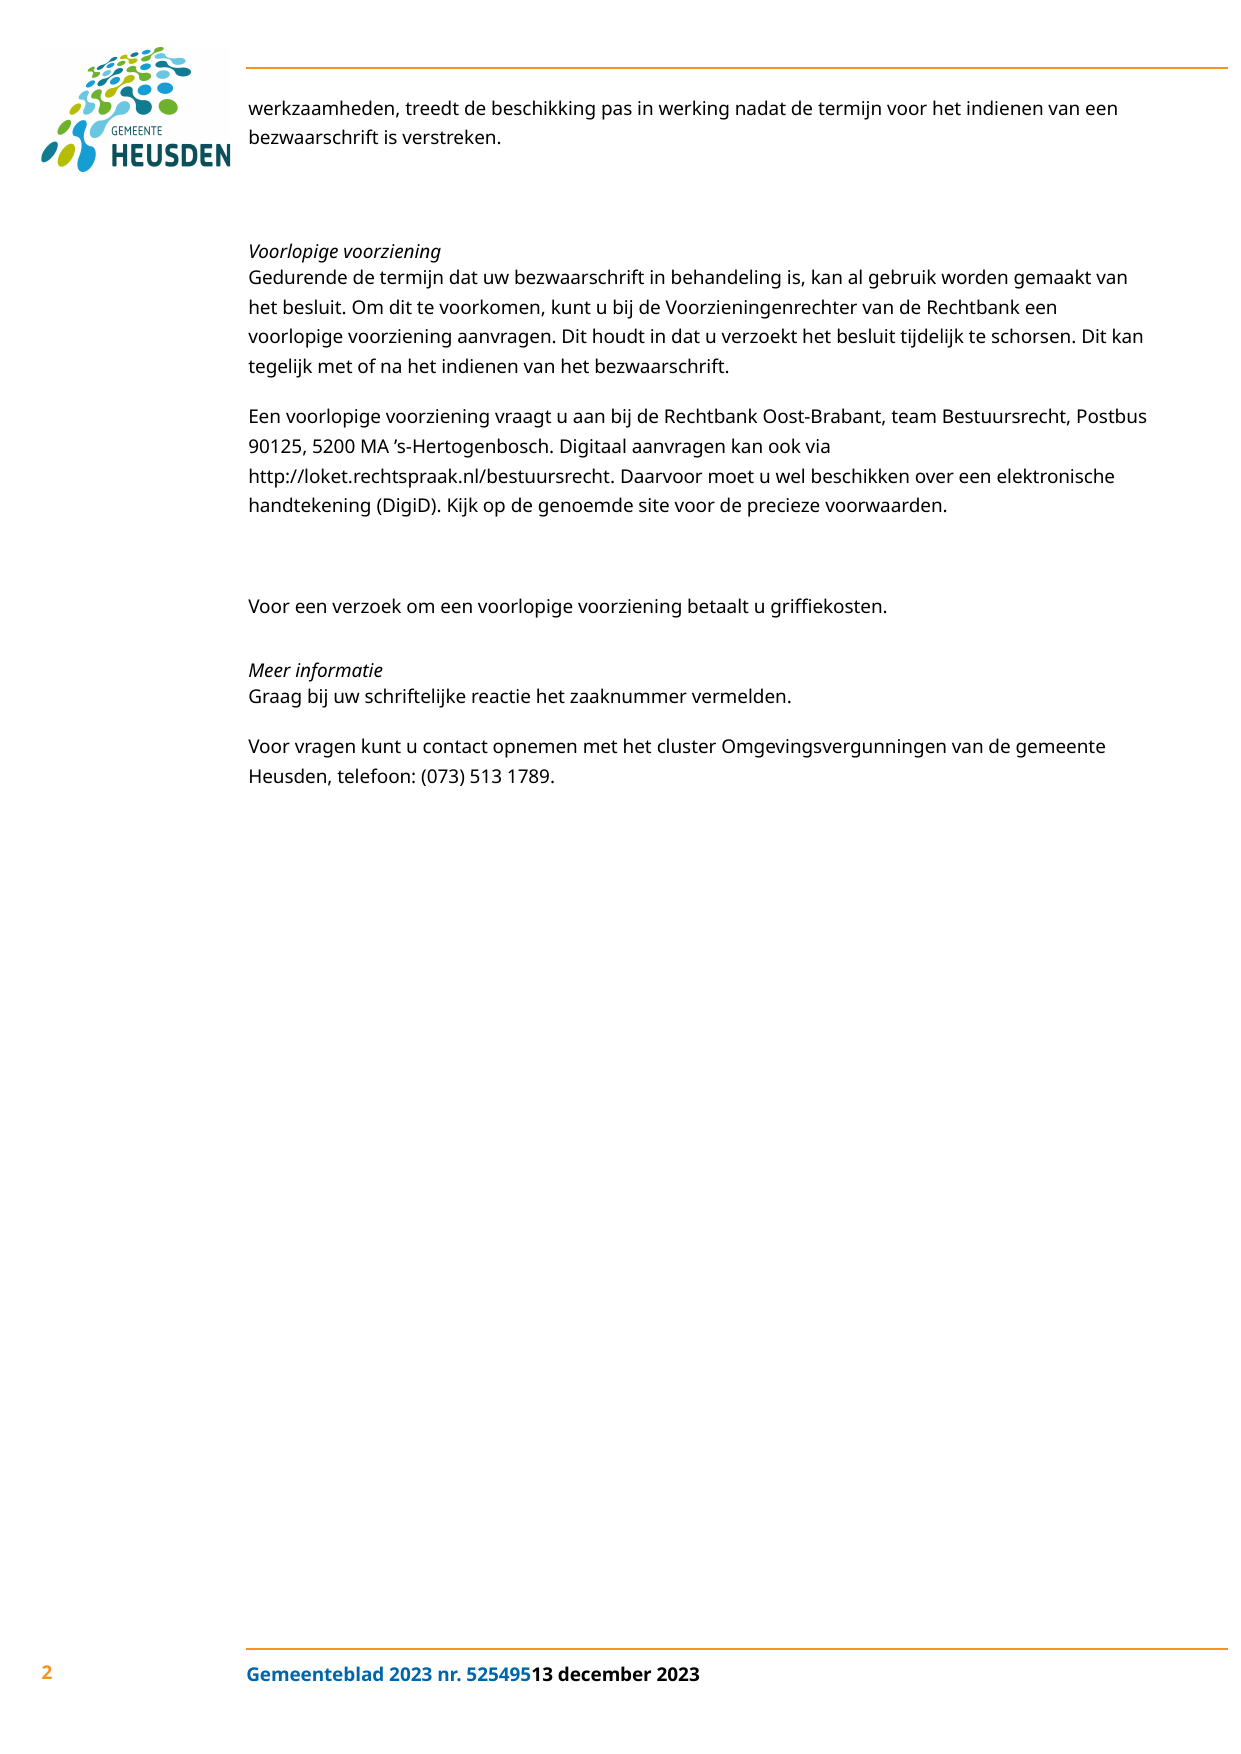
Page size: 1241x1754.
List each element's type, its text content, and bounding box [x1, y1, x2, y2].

text Voorlopige voorziening [248, 239, 1152, 264]
text Graag bij uw schriftelijke reactie het zaaknummer vermelden. [248, 683, 1152, 709]
text werkzaamheden, treedt de beschikking pas in werking nadat de termijn voor het indienen van een bezwaarschrift is verstreken. [248, 95, 1152, 150]
text Voor een verzoek om een voorlopige voorziening betaalt u griffiekosten. [248, 593, 1152, 619]
text Voor vragen kunt u contact opnemen met het cluster Omgevingsvergunningen van de gemeente Heusden, telefoon: (073) 513 1789. [248, 733, 1152, 789]
text Meer informatie [248, 657, 1152, 683]
text Een voorlopige voorziening vraagt u aan bij de Rechtbank Oost-Brabant, team Bestuursrecht, Postbus 90125, 5200 MA ’s-Hertogenbosch. Digitaal aanvragen kan ook via http://loket.rechtspraak.nl/bestuursrecht. Daarvoor moet u wel beschikken over een elektronische handtekening (DigiD). Kijk op de genoemde site voor de precieze voorwaarden. [248, 404, 1152, 518]
picture [41, 47, 231, 172]
text Gedurende de termijn dat uw bezwaarschrift in behandeling is, kan al gebruik worden gemaakt van het besluit. Om dit te voorkomen, kunt u bij de Voorzieningenrechter van de Rechtbank een voorlopige voorziening aanvragen. Dit houdt in dat u verzoekt het besluit tijdelijk te schorsen. Dit kan tegelijk met of na het indienen van het bezwaarschrift. [248, 264, 1152, 379]
